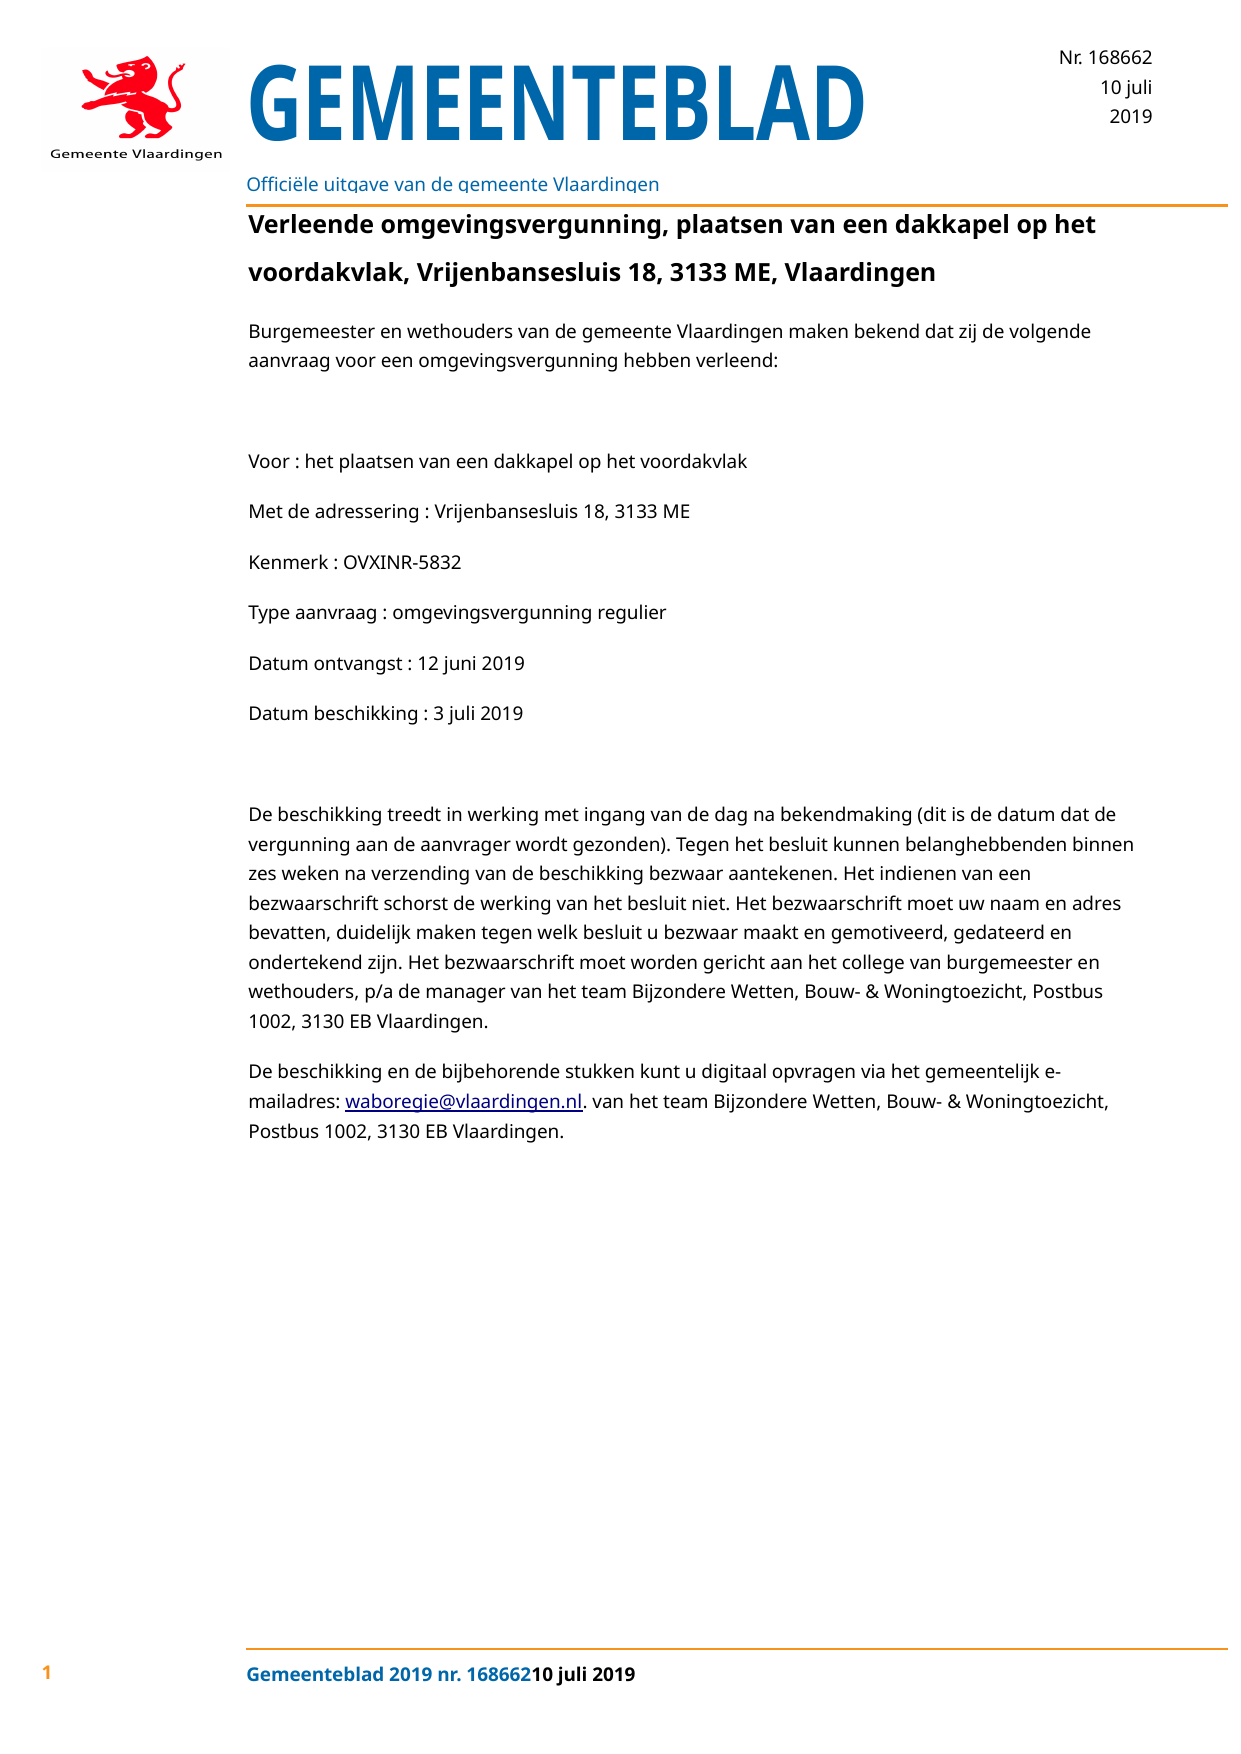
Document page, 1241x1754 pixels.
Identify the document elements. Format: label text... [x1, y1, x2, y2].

picture [41, 47, 231, 172]
text Verleende omgevingsvergunning, plaatsen van een dakkapel op het voordakvlak, Vrijenbansesluis 18, 3133 ME, Vlaardingen [248, 207, 1152, 288]
text Burgemeester en wethouders van de gemeente Vlaardingen maken bekend dat zij de volgende aanvraag voor een omgevingsvergunning hebben verleend: [248, 318, 1152, 373]
text Datum ontvangst : 12 juni 2019 [248, 650, 1152, 676]
text De beschikking treedt in werking met ingang van de dag na bekendmaking (dit is de datum dat de vergunning aan de aanvrager wordt gezonden). Tegen het besluit kunnen belanghebbenden binnen zes weken na verzending van de beschikking bezwaar aantekenen. Het indienen van een bezwaarschrift schorst de werking van het besluit niet. Het bezwaarschrift moet uw naam en adres bevatten, duidelijk maken tegen welk besluit u bezwaar maakt en gemotiveerd, gedateerd en ondertekend zijn. Het bezwaarschrift moet worden gericht aan het college van burgemeester en wethouders, p/a de manager van het team Bijzondere Wetten, Bouw- & Woningtoezicht, Postbus 1002, 3130 EB Vlaardingen. [248, 801, 1152, 1034]
text Kenmerk : OVXINR-5832 [248, 549, 1152, 575]
text De beschikking en de bijbehorende stukken kunt u digitaal opvragen via het gemeentelijk e-mailadres: waboregie@vlaardingen.nl. van het team Bijzondere Wetten, Bouw- & Woningtoezicht, Postbus 1002, 3130 EB Vlaardingen. [248, 1059, 1152, 1144]
text Type aanvraag : omgevingsvergunning regulier [248, 599, 1152, 625]
text Datum beschikking : 3 juli 2019 [248, 700, 1152, 726]
text Voor : het plaatsen van een dakkapel op het voordakvlak [248, 448, 1152, 474]
text Met de adressering : Vrijenbansesluis 18, 3133 ME [248, 499, 1152, 524]
